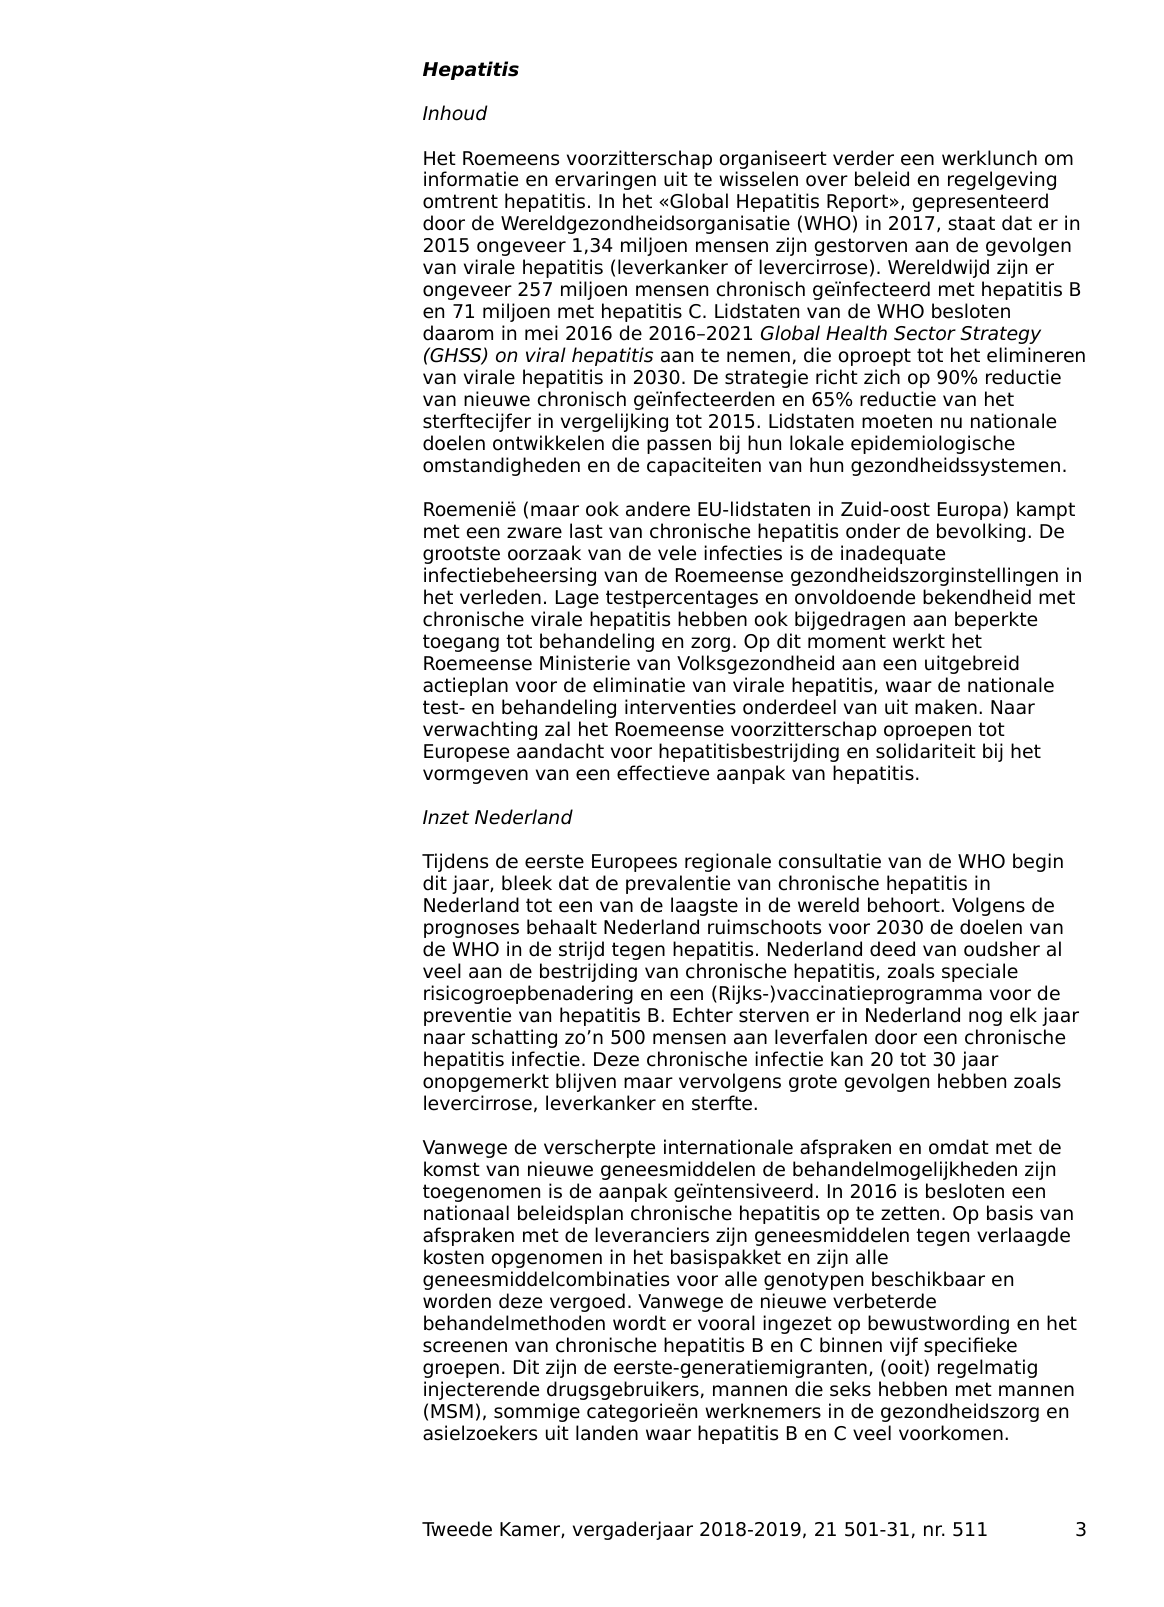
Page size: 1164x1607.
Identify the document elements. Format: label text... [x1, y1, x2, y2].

subtitle Inhoud [422, 103, 1087, 125]
text Het Roemeens voorzitterschap organiseert verder een werklunch om informatie en ervaringen uit te wisselen over beleid en regelgeving omtrent hepatitis. In het «Global Hepatitis Report», gepresenteerd door de Wereldgezondheidsorganisatie (WHO) in 2017, staat dat er in 2015 ongeveer 1,34 miljoen mensen zijn gestorven aan de gevolgen van virale hepatitis (leverkanker of levercirrose). Wereldwijd zijn er ongeveer 257 miljoen mensen chronisch geïnfecteerd met hepatitis B en 71 miljoen met hepatitis C. Lidstaten van de WHO besloten daarom in mei 2016 de 2016–2021 Global Health Sector Strategy (GHSS) on viral hepatitis aan te nemen, die oproept tot het elimineren van virale hepatitis in 2030. De strategie richt zich op 90% reductie van nieuwe chronisch geïnfecteerden en 65% reductie van het sterftecijfer in vergelijking tot 2015. Lidstaten moeten nu nationale doelen ontwikkelen die passen bij hun lokale epidemiologische omstandigheden en de capaciteiten van hun gezondheidssystemen. [422, 147, 1087, 477]
subtitle Hepatitis [422, 59, 1087, 81]
text Roemenië (maar ook andere EU-lidstaten in Zuid-oost Europa) kampt met een zware last van chronische hepatitis onder de bevolking. De grootste oorzaak van de vele infecties is de inadequate infectiebeheersing van de Roemeense gezondheidszorginstellingen in het verleden. Lage testpercentages en onvoldoende bekendheid met chronische virale hepatitis hebben ook bijgedragen aan beperkte toegang tot behandeling en zorg. Op dit moment werkt het Roemeense Ministerie van Volksgezondheid aan een uitgebreid actieplan voor de eliminatie van virale hepatitis, waar de nationale test- en behandeling interventies onderdeel van uit maken. Naar verwachting zal het Roemeense voorzitterschap oproepen tot Europese aandacht voor hepatitisbestrijding en solidariteit bij het vormgeven van een effectieve aanpak van hepatitis. [422, 499, 1087, 785]
text Vanwege de verscherpte internationale afspraken en omdat met de komst van nieuwe geneesmiddelen de behandelmogelijkheden zijn toegenomen is de aanpak geïntensiveerd. In 2016 is besloten een nationaal beleidsplan chronische hepatitis op te zetten. Op basis van afspraken met de leveranciers zijn geneesmiddelen tegen verlaagde kosten opgenomen in het basispakket en zijn alle geneesmiddelcombinaties voor alle genotypen beschikbaar en worden deze vergoed. Vanwege de nieuwe verbeterde behandelmethoden wordt er vooral ingezet op bewustwording en het screenen van chronische hepatitis B en C binnen vijf specifieke groepen. Dit zijn de eerste-generatiemigranten, (ooit) regelmatig injecterende drugsgebruikers, mannen die seks hebben met mannen (MSM), sommige categorieën werknemers in de gezondheidszorg en asielzoekers uit landen waar hepatitis B en C veel voorkomen. [422, 1137, 1087, 1445]
subtitle Inzet Nederland [422, 807, 1087, 829]
text Tijdens de eerste Europees regionale consultatie van de WHO begin dit jaar, bleek dat de prevalentie van chronische hepatitis in Nederland tot een van de laagste in de wereld behoort. Volgens de prognoses behaalt Nederland ruimschoots voor 2030 de doelen van de WHO in de strijd tegen hepatitis. Nederland deed van oudsher al veel aan de bestrijding van chronische hepatitis, zoals speciale risicogroepbenadering en een (Rijks-)vaccinatieprogramma voor de preventie van hepatitis B. Echter sterven er in Nederland nog elk jaar naar schatting zo’n 500 mensen aan leverfalen door een chronische hepatitis infectie. Deze chronische infectie kan 20 tot 30 jaar onopgemerkt blijven maar vervolgens grote gevolgen hebben zoals levercirrose, leverkanker en sterfte. [422, 851, 1087, 1115]
